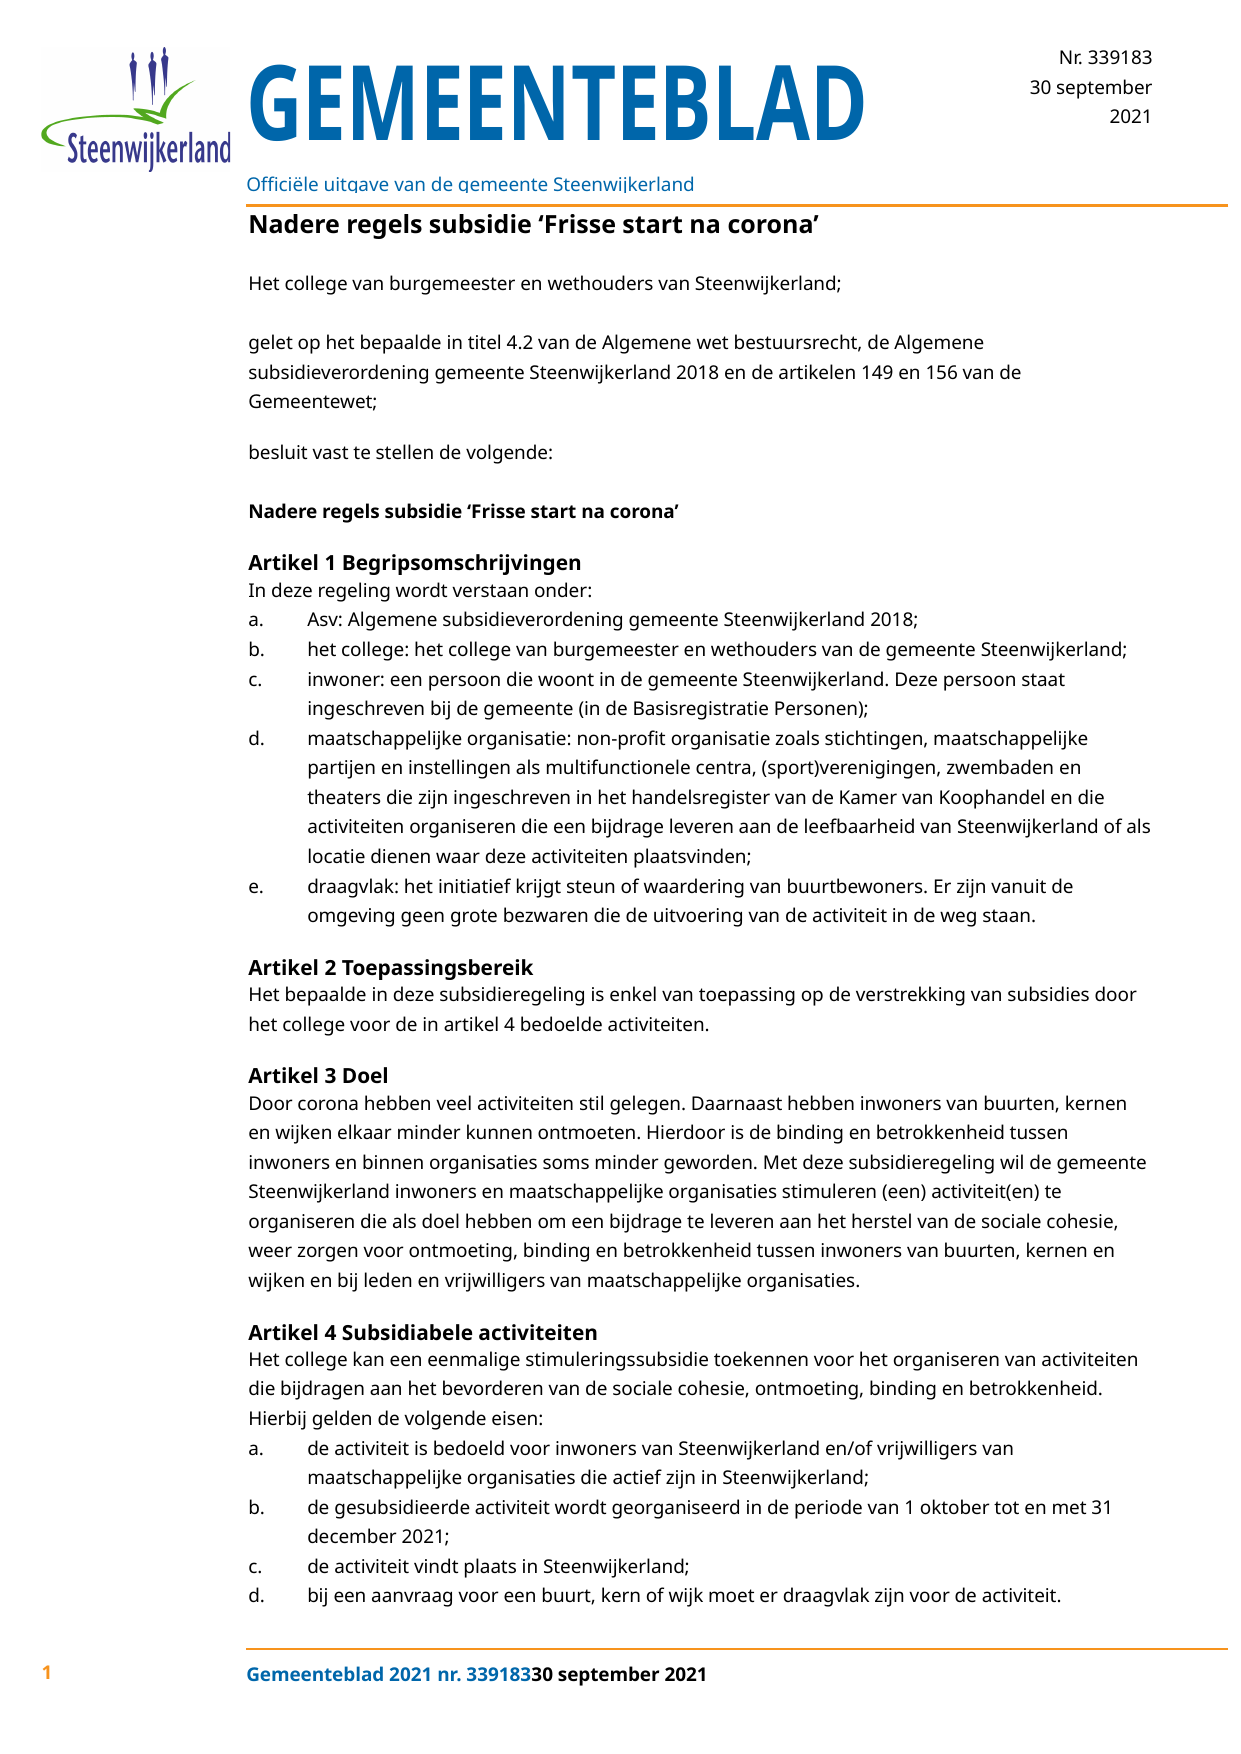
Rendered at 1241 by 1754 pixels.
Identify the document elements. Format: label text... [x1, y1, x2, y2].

list maatschappelijke organisatie: non-profit organisatie zoals stichtingen, maatschappelijke partijen en instellingen als multifunctionele centra, (sport)verenigingen, zwembaden en theaters die zijn ingeschreven in het handelsregister van de Kamer van Koophandel en die activiteiten organiseren die een bijdrage leveren aan de leefbaarheid van Steenwijkerland of als locatie dienen waar deze activiteiten plaatsvinden; [248, 725, 1152, 869]
text gelet op het bepaalde in titel 4.2 van de Algemene wet bestuursrecht, de Algemene subsidieverordening gemeente Steenwijkerland 2018 en de artikelen 149 en 156 van de Gemeentewet; [248, 329, 1152, 414]
text Nadere regels subsidie ‘Frisse start na corona’ [248, 207, 1152, 241]
text Door corona hebben veel activiteiten stil gelegen. Daarnaast hebben inwoners van buurten, kernen en wijken elkaar minder kunnen ontmoeten. Hierdoor is de binding en betrokkenheid tussen inwoners en binnen organisaties soms minder geworden. Met deze subsidieregeling wil de gemeente Steenwijkerland inwoners en maatschappelijke organisaties stimuleren (een) activiteit(en) te organiseren die als doel hebben om een bijdrage te leveren aan het herstel van de sociale cohesie, weer zorgen voor ontmoeting, binding en betrokkenheid tussen inwoners van buurten, kernen en wijken en bij leden en vrijwilligers van maatschappelijke organisaties. [248, 1090, 1152, 1293]
list Asv: Algemene subsidieverordening gemeente Steenwijkerland 2018; [248, 607, 1152, 632]
list het college: het college van burgemeester en wethouders van de gemeente Steenwijkerland; [248, 636, 1152, 662]
picture [41, 47, 231, 172]
text In deze regeling wordt verstaan onder: [248, 577, 1152, 603]
text Het college van burgemeester en wethouders van Steenwijkerland; [248, 270, 1152, 296]
list de activiteit vindt plaats in Steenwijkerland; [248, 1553, 1152, 1579]
text besluit vast te stellen de volgende: [248, 439, 1152, 465]
text Het bepaalde in deze subsidieregeling is enkel van toepassing op de verstrekking van subsidies door het college voor de in artikel 4 bedoelde activiteiten. [248, 981, 1152, 1037]
list bij een aanvraag voor een buurt, kern of wijk moet er draagvlak zijn voor de activiteit. [248, 1583, 1152, 1608]
list de activiteit is bedoeld voor inwoners van Steenwijkerland en/of vrijwilligers van maatschappelijke organisaties die actief zijn in Steenwijkerland; [248, 1435, 1152, 1490]
list draagvlak: het initiatief krijgt steun of waardering van buurtbewoners. Er zijn vanuit de omgeving geen grote bezwaren die de uitvoering van de activiteit in de weg staan. [248, 873, 1152, 928]
text Artikel 2 Toepassingsbereik [248, 953, 1152, 981]
text Artikel 4 Subsidiabele activiteiten [248, 1318, 1152, 1346]
text Nadere regels subsidie ‘Frisse start na corona’ [248, 498, 1152, 524]
text Het college kan een eenmalige stimuleringssubsidie toekennen voor het organiseren van activiteiten die bijdragen aan het bevorderen van de sociale cohesie, ontmoeting, binding en betrokkenheid. Hierbij gelden de volgende eisen: [248, 1346, 1152, 1431]
text Artikel 1 Begripsomschrijvingen [248, 548, 1152, 577]
list de gesubsidieerde activiteit wordt georganiseerd in de periode van 1 oktober tot en met 31 december 2021; [248, 1494, 1152, 1549]
list inwoner: een persoon die woont in de gemeente Steenwijkerland. Deze persoon staat ingeschreven bij de gemeente (in de Basisregistratie Personen); [248, 666, 1152, 721]
text Artikel 3 Doel [248, 1061, 1152, 1090]
